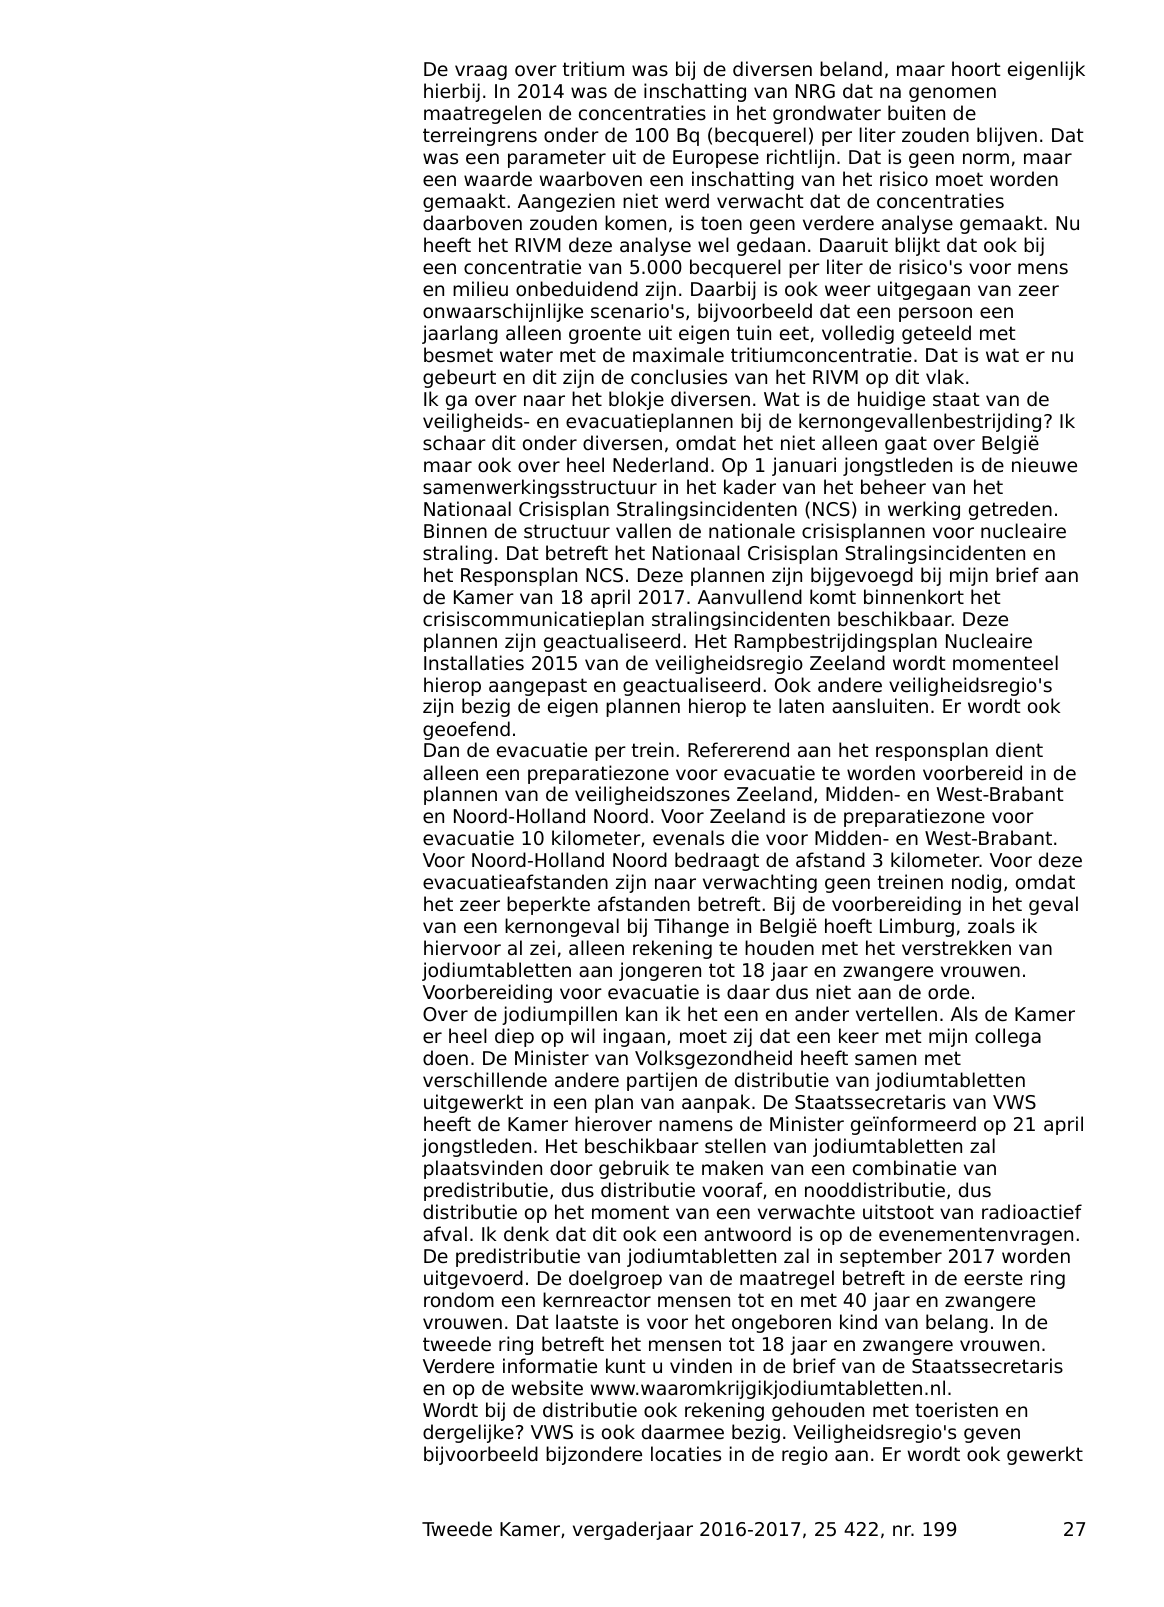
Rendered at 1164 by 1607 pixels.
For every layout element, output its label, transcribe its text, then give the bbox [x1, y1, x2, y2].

text Wordt bij de distributie ook rekening gehouden met toeristen en dergelijke? VWS is ook daarmee bezig. Veiligheidsregio's geven bijvoorbeeld bijzondere locaties in de regio aan. Er wordt ook gewerkt [422, 1400, 1087, 1466]
text Dan de evacuatie per trein. Refererend aan het responsplan dient alleen een preparatiezone voor evacuatie te worden voorbereid in de plannen van de veiligheidszones Zeeland, Midden- en West-Brabant en Noord-Holland Noord. Voor Zeeland is de preparatiezone voor evacuatie 10 kilometer, evenals die voor Midden- en West-Brabant. Voor Noord-Holland Noord bedraagt de afstand 3 kilometer. Voor deze evacuatieafstanden zijn naar verwachting geen treinen nodig, omdat het zeer beperkte afstanden betreft. Bij de voorbereiding in het geval van een kernongeval bij Tihange in België hoeft Limburg, zoals ik hiervoor al zei, alleen rekening te houden met het verstrekken van jodiumtabletten aan jongeren tot 18 jaar en zwangere vrouwen. Voorbereiding voor evacuatie is daar dus niet aan de orde. [422, 740, 1087, 1004]
text Over de jodiumpillen kan ik het een en ander vertellen. Als de Kamer er heel diep op wil ingaan, moet zij dat een keer met mijn collega doen. De Minister van Volksgezondheid heeft samen met verschillende andere partijen de distributie van jodiumtabletten uitgewerkt in een plan van aanpak. De Staatssecretaris van VWS heeft de Kamer hierover namens de Minister geïnformeerd op 21 april jongstleden. Het beschikbaar stellen van jodiumtabletten zal plaatsvinden door gebruik te maken van een combinatie van predistributie, dus distributie vooraf, en nooddistributie, dus distributie op het moment van een verwachte uitstoot van radioactief afval. Ik denk dat dit ook een antwoord is op de evenementenvragen. De predistributie van jodiumtabletten zal in september 2017 worden uitgevoerd. De doelgroep van de maatregel betreft in de eerste ring rondom een kernreactor mensen tot en met 40 jaar en zwangere vrouwen. Dat laatste is voor het ongeboren kind van belang. In de tweede ring betreft het mensen tot 18 jaar en zwangere vrouwen. Verdere informatie kunt u vinden in de brief van de Staatssecretaris en op de website www.waaromkrijgikjodiumtabletten.nl. [422, 1004, 1087, 1400]
text De vraag over tritium was bij de diversen beland, maar hoort eigenlijk hierbij. In 2014 was de inschatting van NRG dat na genomen maatregelen de concentraties in het grondwater buiten de terreingrens onder de 100 Bq (becquerel) per liter zouden blijven. Dat was een parameter uit de Europese richtlijn. Dat is geen norm, maar een waarde waarboven een inschatting van het risico moet worden gemaakt. Aangezien niet werd verwacht dat de concentraties daarboven zouden komen, is toen geen verdere analyse gemaakt. Nu heeft het RIVM deze analyse wel gedaan. Daaruit blijkt dat ook bij een concentratie van 5.000 becquerel per liter de risico's voor mens en milieu onbeduidend zijn. Daarbij is ook weer uitgegaan van zeer onwaarschijnlijke scenario's, bijvoorbeeld dat een persoon een jaarlang alleen groente uit eigen tuin eet, volledig geteeld met besmet water met de maximale tritiumconcentratie. Dat is wat er nu gebeurt en dit zijn de conclusies van het RIVM op dit vlak. [422, 59, 1087, 389]
text Ik ga over naar het blokje diversen. Wat is de huidige staat van de veiligheids- en evacuatieplannen bij de kernongevallenbestrijding? Ik schaar dit onder diversen, omdat het niet alleen gaat over België maar ook over heel Nederland. Op 1 januari jongstleden is de nieuwe samenwerkingsstructuur in het kader van het beheer van het Nationaal Crisisplan Stralingsincidenten (NCS) in werking getreden. Binnen de structuur vallen de nationale crisisplannen voor nucleaire straling. Dat betreft het Nationaal Crisisplan Stralingsincidenten en het Responsplan NCS. Deze plannen zijn bijgevoegd bij mijn brief aan de Kamer van 18 april 2017. Aanvullend komt binnenkort het crisiscommunicatieplan stralingsincidenten beschikbaar. Deze plannen zijn geactualiseerd. Het Rampbestrijdingsplan Nucleaire Installaties 2015 van de veiligheidsregio Zeeland wordt momenteel hierop aangepast en geactualiseerd. Ook andere veiligheidsregio's zijn bezig de eigen plannen hierop te laten aansluiten. Er wordt ook geoefend. [422, 389, 1087, 740]
